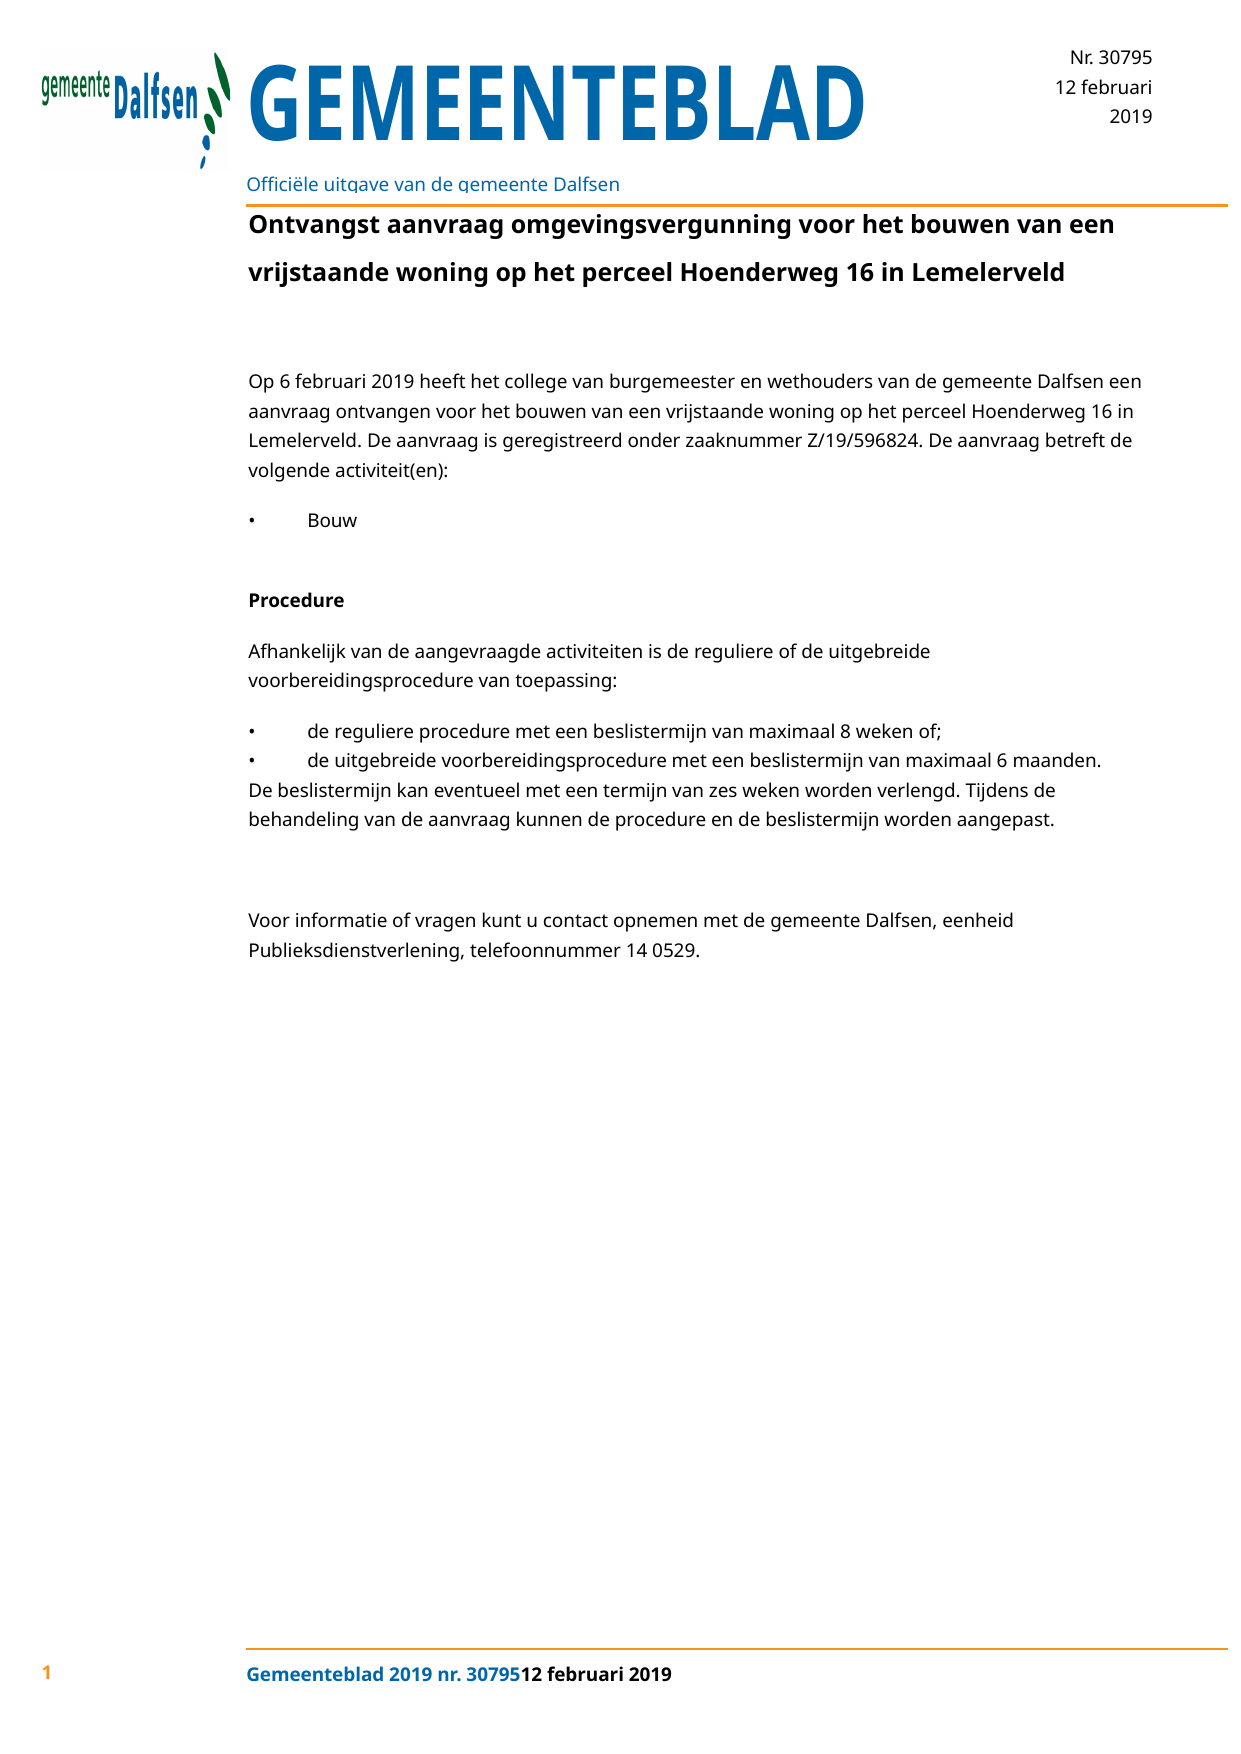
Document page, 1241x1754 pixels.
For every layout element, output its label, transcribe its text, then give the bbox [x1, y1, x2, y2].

text Ontvangst aanvraag omgevingsvergunning voor het bouwen van een vrijstaande woning op het perceel Hoenderweg 16 in Lemelerveld [248, 207, 1152, 288]
picture [41, 47, 231, 172]
list Bouw [248, 507, 1152, 533]
list de uitgebreide voorbereidingsprocedure met een beslistermijn van maximaal 6 maanden. [248, 747, 1152, 773]
text Op 6 februari 2019 heeft het college van burgemeester en wethouders van de gemeente Dalfsen een aanvraag ontvangen voor het bouwen van een vrijstaande woning op het perceel Hoenderweg 16 in Lemelerveld. De aanvraag is geregistreerd onder zaaknummer Z/19/596824. De aanvraag betreft de volgende activiteit(en): [248, 368, 1152, 483]
text Afhankelijk van de aangevraagde activiteiten is de reguliere of de uitgebreide voorbereidingsprocedure van toepassing: [248, 638, 1152, 693]
text Procedure [248, 587, 1152, 613]
list de reguliere procedure met een beslistermijn van maximaal 8 weken of; [248, 718, 1152, 744]
text De beslistermijn kan eventueel met een termijn van zes weken worden verlengd. Tijdens de behandeling van de aanvraag kunnen de procedure en de beslistermijn worden aangepast. [248, 777, 1152, 832]
text Voor informatie of vragen kunt u contact opnemen met de gemeente Dalfsen, eenheid Publieksdienstverlening, telefoonnummer 14 0529. [248, 907, 1152, 963]
